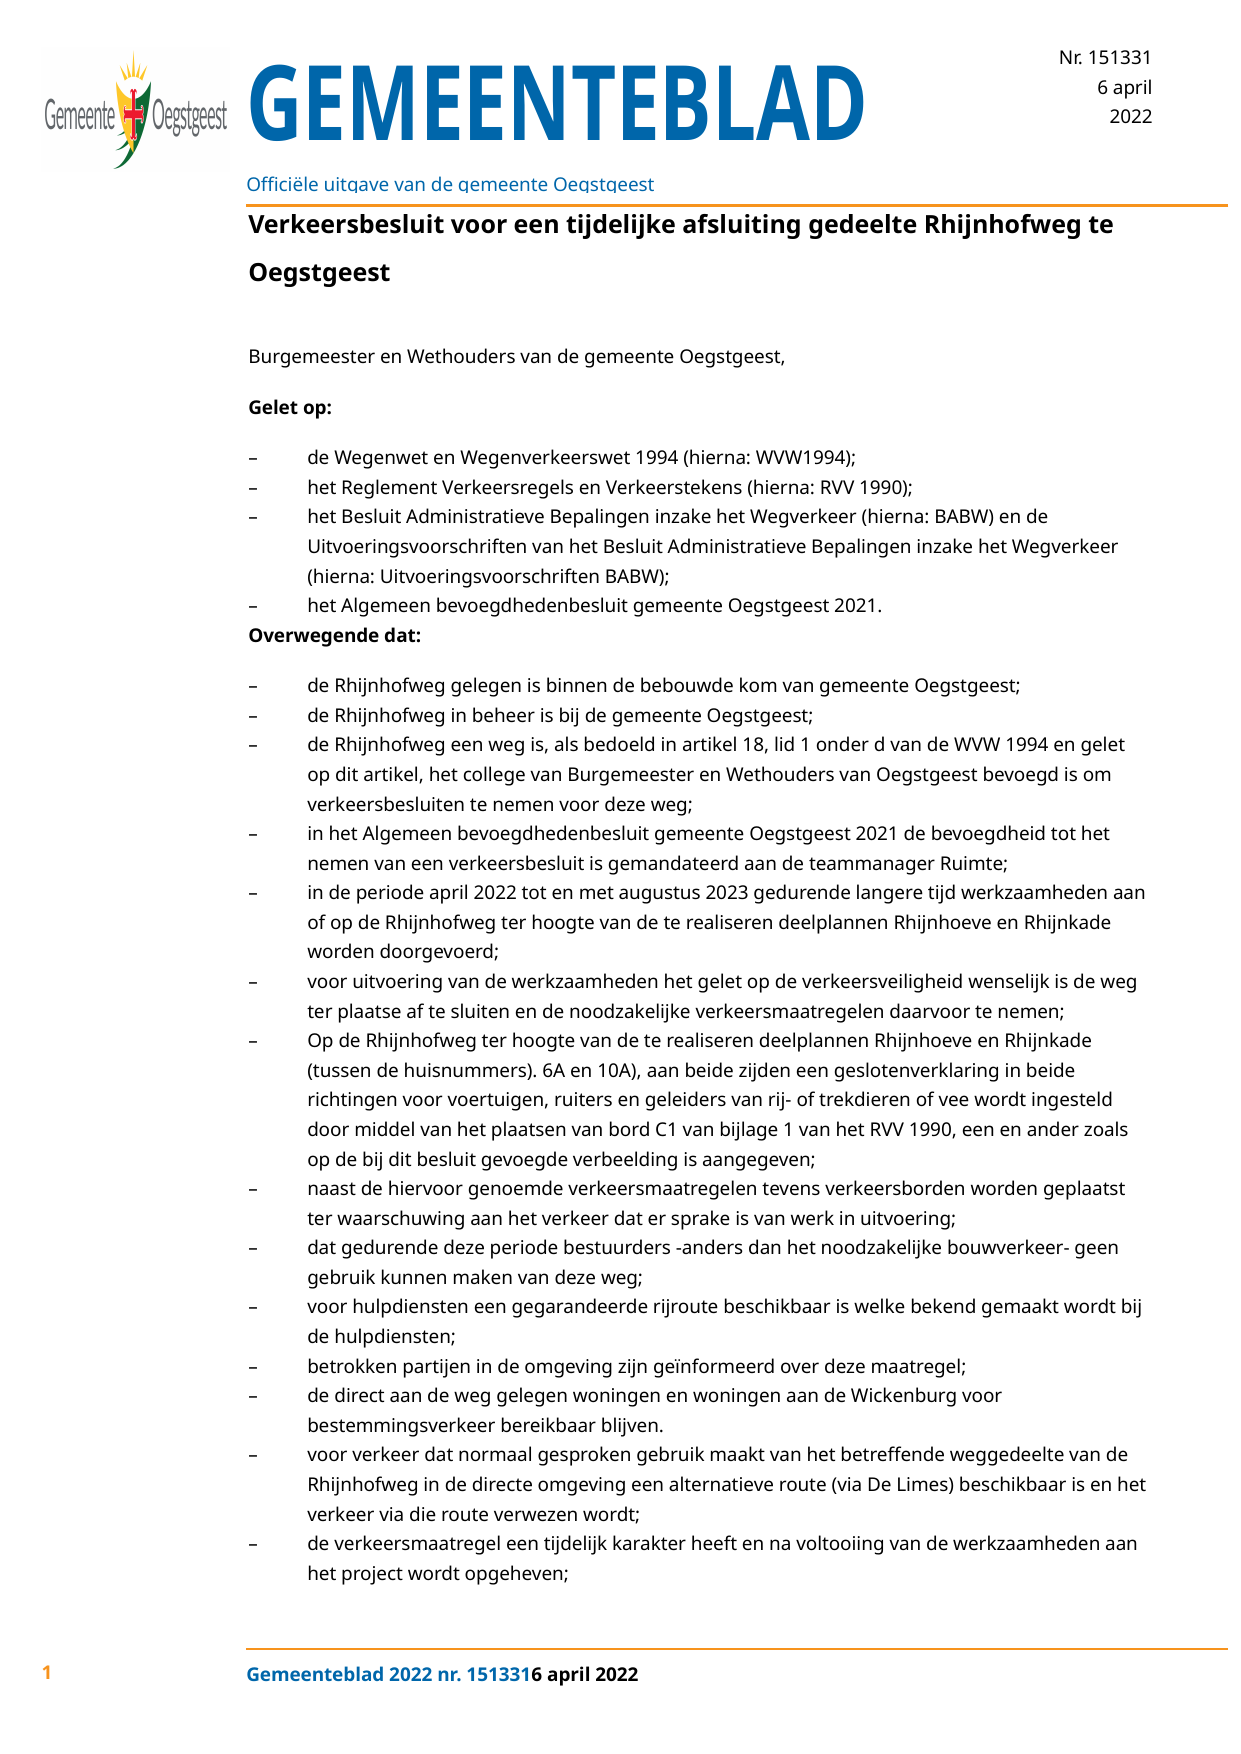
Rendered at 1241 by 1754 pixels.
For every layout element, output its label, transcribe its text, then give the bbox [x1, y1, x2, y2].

text Verkeersbesluit voor een tijdelijke afsluiting gedeelte Rhijnhofweg te Oegstgeest [248, 207, 1152, 288]
list dat gedurende deze periode bestuurders -anders dan het noodzakelijke bouwverkeer- geen gebruik kunnen maken van deze weg; [248, 1234, 1152, 1290]
list naast de hiervoor genoemde verkeersmaatregelen tevens verkeersborden worden geplaatst ter waarschuwing aan het verkeer dat er sprake is van werk in uitvoering; [248, 1175, 1152, 1231]
text Gelet op: [248, 394, 1152, 420]
text Burgemeester en Wethouders van de gemeente Oegstgeest, [248, 344, 1152, 369]
list in de periode april 2022 tot en met augustus 2023 gedurende langere tijd werkzaamheden aan of op de Rhijnhofweg ter hoogte van de te realiseren deelplannen Rhijnhoeve en Rhijnkade worden doorgevoerd; [248, 879, 1152, 964]
list voor uitvoering van de werkzaamheden het gelet op de verkeersveiligheid wenselijk is de weg ter plaatse af te sluiten en de noodzakelijke verkeersmaatregelen daarvoor te nemen; [248, 968, 1152, 1023]
list de Wegenwet en Wegenverkeerswet 1994 (hierna: WVW1994); [248, 444, 1152, 470]
list de Rhijnhofweg een weg is, als bedoeld in artikel 18, lid 1 onder d van de WVW 1994 en gelet op dit artikel, het college van Burgemeester en Wethouders van Oegstgeest bevoegd is om verkeersbesluiten te nemen voor deze weg; [248, 732, 1152, 816]
list voor verkeer dat normaal gesproken gebruik maakt van het betreffende weggedeelte van de Rhijnhofweg in de directe omgeving een alternatieve route (via De Limes) beschikbaar is en het verkeer via die route verwezen wordt; [248, 1442, 1152, 1526]
list het Algemeen bevoegdhedenbesluit gemeente Oegstgeest 2021. [248, 592, 1152, 618]
list in het Algemeen bevoegdhedenbesluit gemeente Oegstgeest 2021 de bevoegdheid tot het nemen van een verkeersbesluit is gemandateerd aan de teammanager Ruimte; [248, 820, 1152, 876]
list de direct aan de weg gelegen woningen en woningen aan de Wickenburg voor bestemmingsverkeer bereikbaar blijven. [248, 1382, 1152, 1438]
list de Rhijnhofweg in beheer is bij de gemeente Oegstgeest; [248, 702, 1152, 728]
list het Besluit Administratieve Bepalingen inzake het Wegverkeer (hierna: BABW) en de Uitvoeringsvoorschriften van het Besluit Administratieve Bepalingen inzake het Wegverkeer (hierna: Uitvoeringsvoorschriften BABW); [248, 504, 1152, 588]
list de Rhijnhofweg gelegen is binnen de bebouwde kom van gemeente Oegstgeest; [248, 672, 1152, 698]
picture [41, 47, 231, 172]
list betrokken partijen in de omgeving zijn geïnformeerd over deze maatregel; [248, 1353, 1152, 1378]
list Op de Rhijnhofweg ter hoogte van de te realiseren deelplannen Rhijnhoeve en Rhijnkade (tussen de huisnummers). 6A en 10A), aan beide zijden een geslotenverklaring in beide richtingen voor voertuigen, ruiters en geleiders van rij- of trekdieren of vee wordt ingesteld door middel van het plaatsen van bord C1 van bijlage 1 van het RVV 1990, een en ander zoals op de bij dit besluit gevoegde verbeelding is aangegeven; [248, 1027, 1152, 1171]
list voor hulpdiensten een gegarandeerde rijroute beschikbaar is welke bekend gemaakt wordt bij de hulpdiensten; [248, 1294, 1152, 1349]
list de verkeersmaatregel een tijdelijk karakter heeft en na voltooiing van de werkzaamheden aan het project wordt opgeheven; [248, 1530, 1152, 1586]
text Overwegende dat: [248, 622, 1152, 648]
list het Reglement Verkeersregels en Verkeerstekens (hierna: RVV 1990); [248, 474, 1152, 500]
